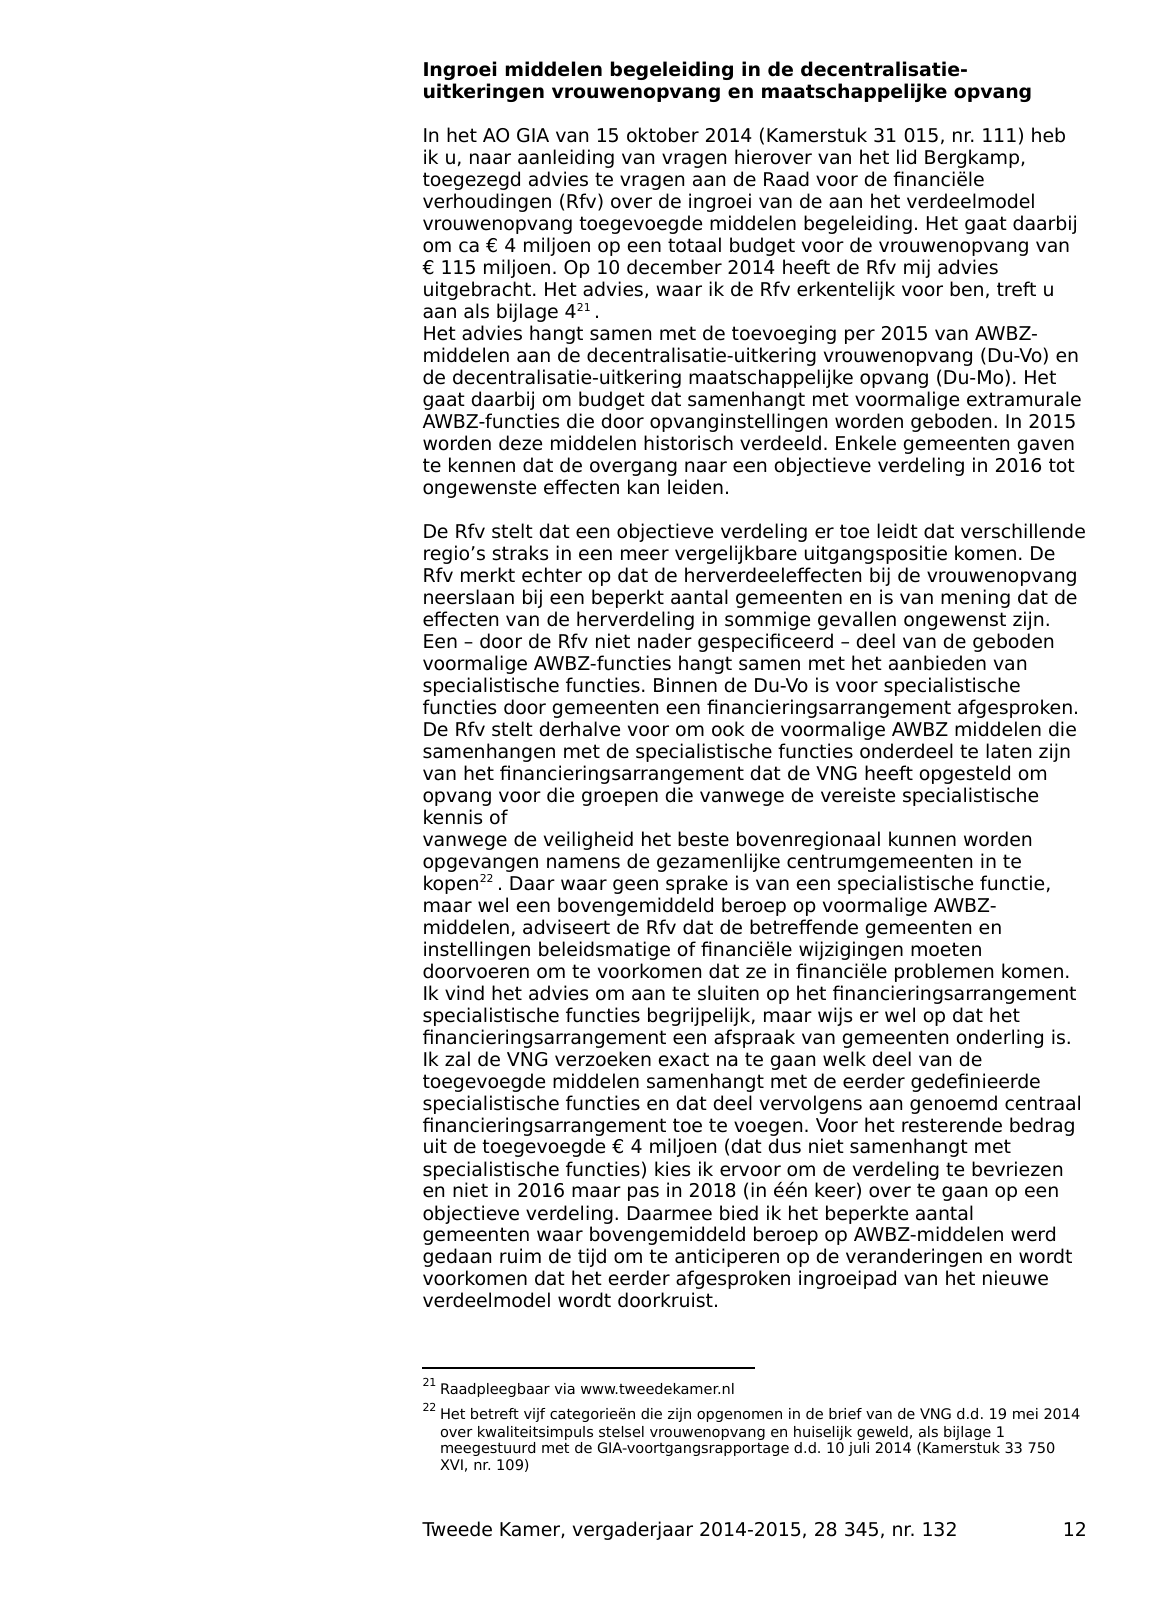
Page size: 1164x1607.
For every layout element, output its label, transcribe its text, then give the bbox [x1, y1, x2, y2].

text Raadpleegbaar via www.tweedekamer.nl [422, 1377, 1087, 1399]
text In het AO GIA van 15 oktober 2014 (Kamerstuk 31 015, nr. 111) heb ik u, naar aanleiding van vragen hierover van het lid Bergkamp, toegezegd advies te vragen aan de Raad voor de financiële verhoudingen (Rfv) over de ingroei van de aan het verdeelmodel vrouwenopvang toegevoegde middelen begeleiding. Het gaat daarbij om ca € 4 miljoen op een totaal budget voor de vrouwenopvang van € 115 miljoen. Op 10 december 2014 heeft de Rfv mij advies uitgebracht. Het advies, waar ik de Rfv erkentelijk voor ben, treft u aan als bijlage 4. [422, 125, 1087, 323]
text Ik vind het advies om aan te sluiten op het financieringsarrangement specialistische functies begrijpelijk, maar wijs er wel op dat het financieringsarrangement een afspraak van gemeenten onderling is. Ik zal de VNG verzoeken exact na te gaan welk deel van de toegevoegde middelen samenhangt met de eerder gedefinieerde specialistische functies en dat deel vervolgens aan genoemd centraal financieringsarrangement toe te voegen. Voor het resterende bedrag uit de toegevoegde € 4 miljoen (dat dus niet samenhangt met specialistische functies) kies ik ervoor om de verdeling te bevriezen en niet in 2016 maar pas in 2018 (in één keer) over te gaan op een objectieve verdeling. Daarmee bied ik het beperkte aantal gemeenten waar bovengemiddeld beroep op AWBZ-middelen werd gedaan ruim de tijd om te anticiperen op de veranderingen en wordt voorkomen dat het eerder afgesproken ingroeipad van het nieuwe verdeelmodel wordt doorkruist. [422, 983, 1087, 1312]
text Het advies hangt samen met de toevoeging per 2015 van AWBZ-middelen aan de decentralisatie-uitkering vrouwenopvang (Du-Vo) en de decentralisatie-uitkering maatschappelijke opvang (Du-Mo). Het gaat daarbij om budget dat samenhangt met voormalige extramurale AWBZ-functies die door opvanginstellingen worden geboden. In 2015 worden deze middelen historisch verdeeld. Enkele gemeenten gaven te kennen dat de overgang naar een objectieve verdeling in 2016 tot ongewenste effecten kan leiden. [422, 323, 1087, 499]
subtitle Ingroei middelen begeleiding in de decentralisatie-uitkeringen vrouwenopvang en maatschappelijke opvang [422, 59, 1087, 103]
text Het betreft vijf categorieën die zijn opgenomen in de brief van de VNG d.d. 19 mei 2014 over kwaliteitsimpuls stelsel vrouwenopvang en huiselijk geweld, als bijlage 1 meegestuurd met de GIA-voortgangsrapportage d.d. 10 juli 2014 (Kamerstuk 33 750 XVI, nr. 109) [422, 1402, 1087, 1474]
text De Rfv stelt dat een objectieve verdeling er toe leidt dat verschillende regio’s straks in een meer vergelijkbare uitgangspositie komen. De Rfv merkt echter op dat de herverdeeleffecten bij de vrouwenopvang neerslaan bij een beperkt aantal gemeenten en is van mening dat de effecten van de herverdeling in sommige gevallen ongewenst zijn. Een – door de Rfv niet nader gespecificeerd – deel van de geboden voormalige AWBZ-functies hangt samen met het aanbieden van specialistische functies. Binnen de Du-Vo is voor specialistische functies door gemeenten een financieringsarrangement afgesproken. De Rfv stelt derhalve voor om ook de voormalige AWBZ middelen die samenhangen met de specialistische functies onderdeel te laten zijn van het financieringsarrangement dat de VNG heeft opgesteld om opvang voor die groepen die vanwege de vereiste specialistische kennis of [422, 521, 1087, 829]
text vanwege de veiligheid het beste bovenregionaal kunnen worden opgevangen namens de gezamenlijke centrumgemeenten in te kopen. Daar waar geen sprake is van een specialistische functie, maar wel een bovengemiddeld beroep op voormalige AWBZ-middelen, adviseert de Rfv dat de betreffende gemeenten en instellingen beleidsmatige of financiële wijzigingen moeten doorvoeren om te voorkomen dat ze in financiële problemen komen. [422, 829, 1087, 983]
